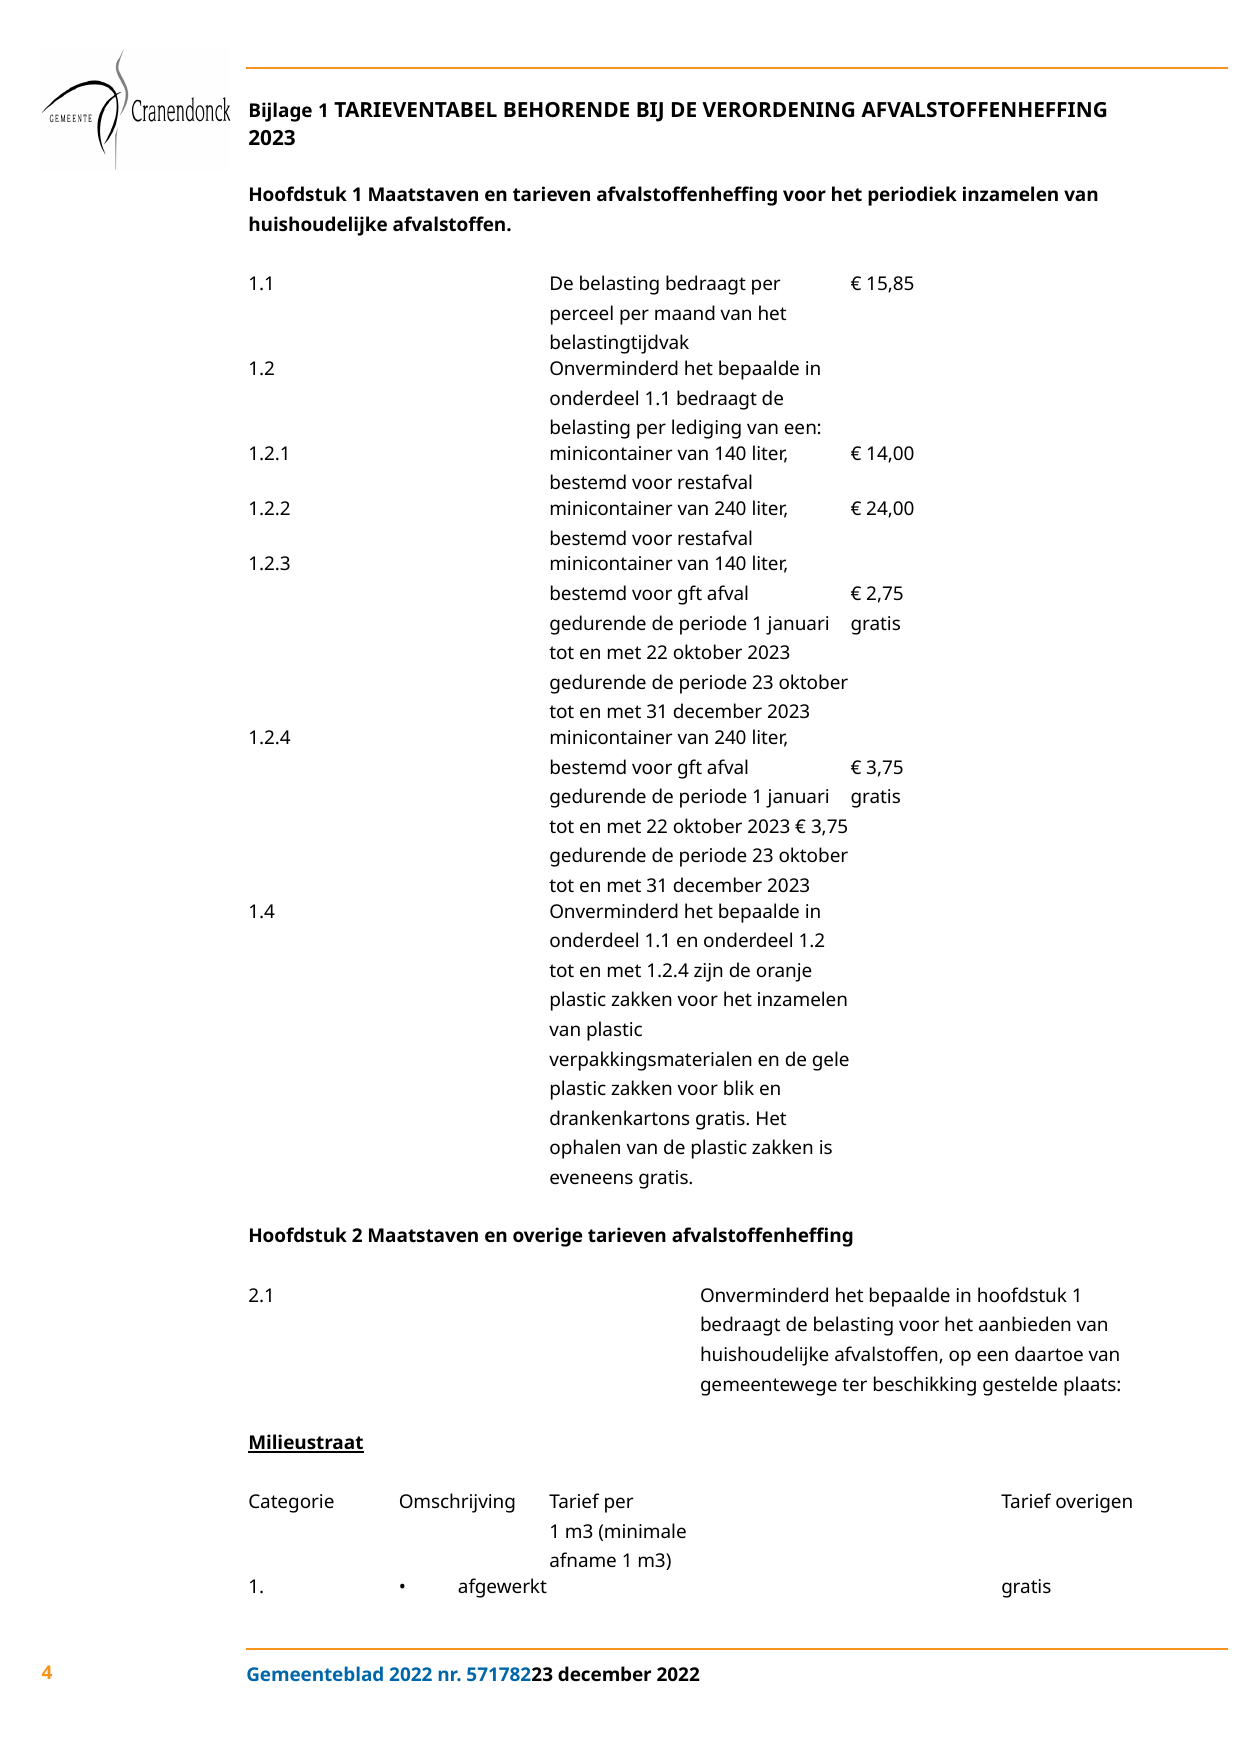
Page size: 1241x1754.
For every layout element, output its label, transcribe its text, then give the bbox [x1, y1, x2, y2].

table_cell Onverminderd het bepaalde in onderdeel 1.1 bedraagt de belasting per lediging van een: [549, 355, 850, 440]
table_cell minicontainer van 140 liter, bestemd voor gft afval gedurende de periode 1 januari tot en met 22 oktober 2023 gedurende de periode 23 oktober tot en met 31 december 2023 [549, 551, 850, 724]
table_header Categorie [248, 1489, 398, 1573]
table_header Tarief per 1 m3 (minimale afname 1 m3) [549, 1489, 700, 1573]
table_cell minicontainer van 240 liter, bestemd voor gft afval gedurende de periode 1 januari tot en met 22 oktober 2023 € 3,75 gedurende de periode 23 oktober tot en met 31 december 2023 [549, 724, 850, 898]
table_cell € 24,00 [850, 495, 1152, 551]
picture [41, 47, 231, 172]
table_cell gratis [1001, 1574, 1152, 1599]
table_cell 1.4 [248, 898, 549, 1190]
text Hoofdstuk 1 Maatstaven en tarieven afvalstoffenheffing voor het periodiek inzamelen van huishoudelijke afvalstoffen. [248, 181, 1152, 237]
table_cell 1.2.2 [248, 495, 549, 551]
table_cell [850, 1574, 1001, 1599]
table_cell minicontainer van 240 liter, bestemd voor restafval [549, 495, 850, 551]
table_header 1.1 [248, 270, 549, 355]
table_cell 1.2.1 [248, 440, 549, 495]
table_cell minicontainer van 140 liter, bestemd voor restafval [549, 440, 850, 495]
table_cell € 14,00 [850, 440, 1152, 495]
table_cell [248, 1574, 398, 1599]
text Hoofdstuk 2 Maatstaven en overige tarieven afvalstoffenheffing [248, 1223, 1152, 1248]
table_header Omschrijving [399, 1489, 549, 1573]
table_header [850, 1489, 1001, 1573]
table_header € 15,85 [850, 270, 1152, 355]
table_cell [850, 898, 1152, 1190]
table_header [700, 1489, 850, 1573]
table_cell 1.2 [248, 355, 549, 440]
text Milieustraat [248, 1429, 1152, 1455]
text Bijlage 1 TARIEVENTABEL BEHORENDE BIJ DE VERORDENING AFVALSTOFFENHEFFING 2023 [248, 95, 1152, 152]
table_header 2.1 [248, 1282, 700, 1396]
table_cell € 2,75 gratis [850, 551, 1152, 724]
table_cell [549, 1574, 700, 1599]
table_cell € 3,75 gratis [850, 724, 1152, 898]
table_header Tarief overigen [1001, 1489, 1152, 1573]
table_cell 1.2.3 [248, 551, 549, 724]
table_cell [850, 355, 1152, 440]
table_header Onverminderd het bepaalde in hoofdstuk 1 bedraagt de belasting voor het aanbieden van huishoudelijke afvalstoffen, op een daartoe van gemeentewege ter beschikking gestelde plaats: [700, 1282, 1152, 1396]
table_cell 1.2.4 [248, 724, 549, 898]
table_cell Onverminderd het bepaalde in onderdeel 1.1 en onderdeel 1.2 tot en met 1.2.4 zijn de oranje plastic zakken voor het inzamelen van plastic verpakkingsmaterialen en de gele plastic zakken voor blik en drankenkartons gratis. Het ophalen van de plastic zakken is eveneens gratis. [549, 898, 850, 1190]
table_cell [700, 1574, 850, 1599]
table_header De belasting bedraagt per perceel per maand van het belastingtijdvak [549, 270, 850, 355]
